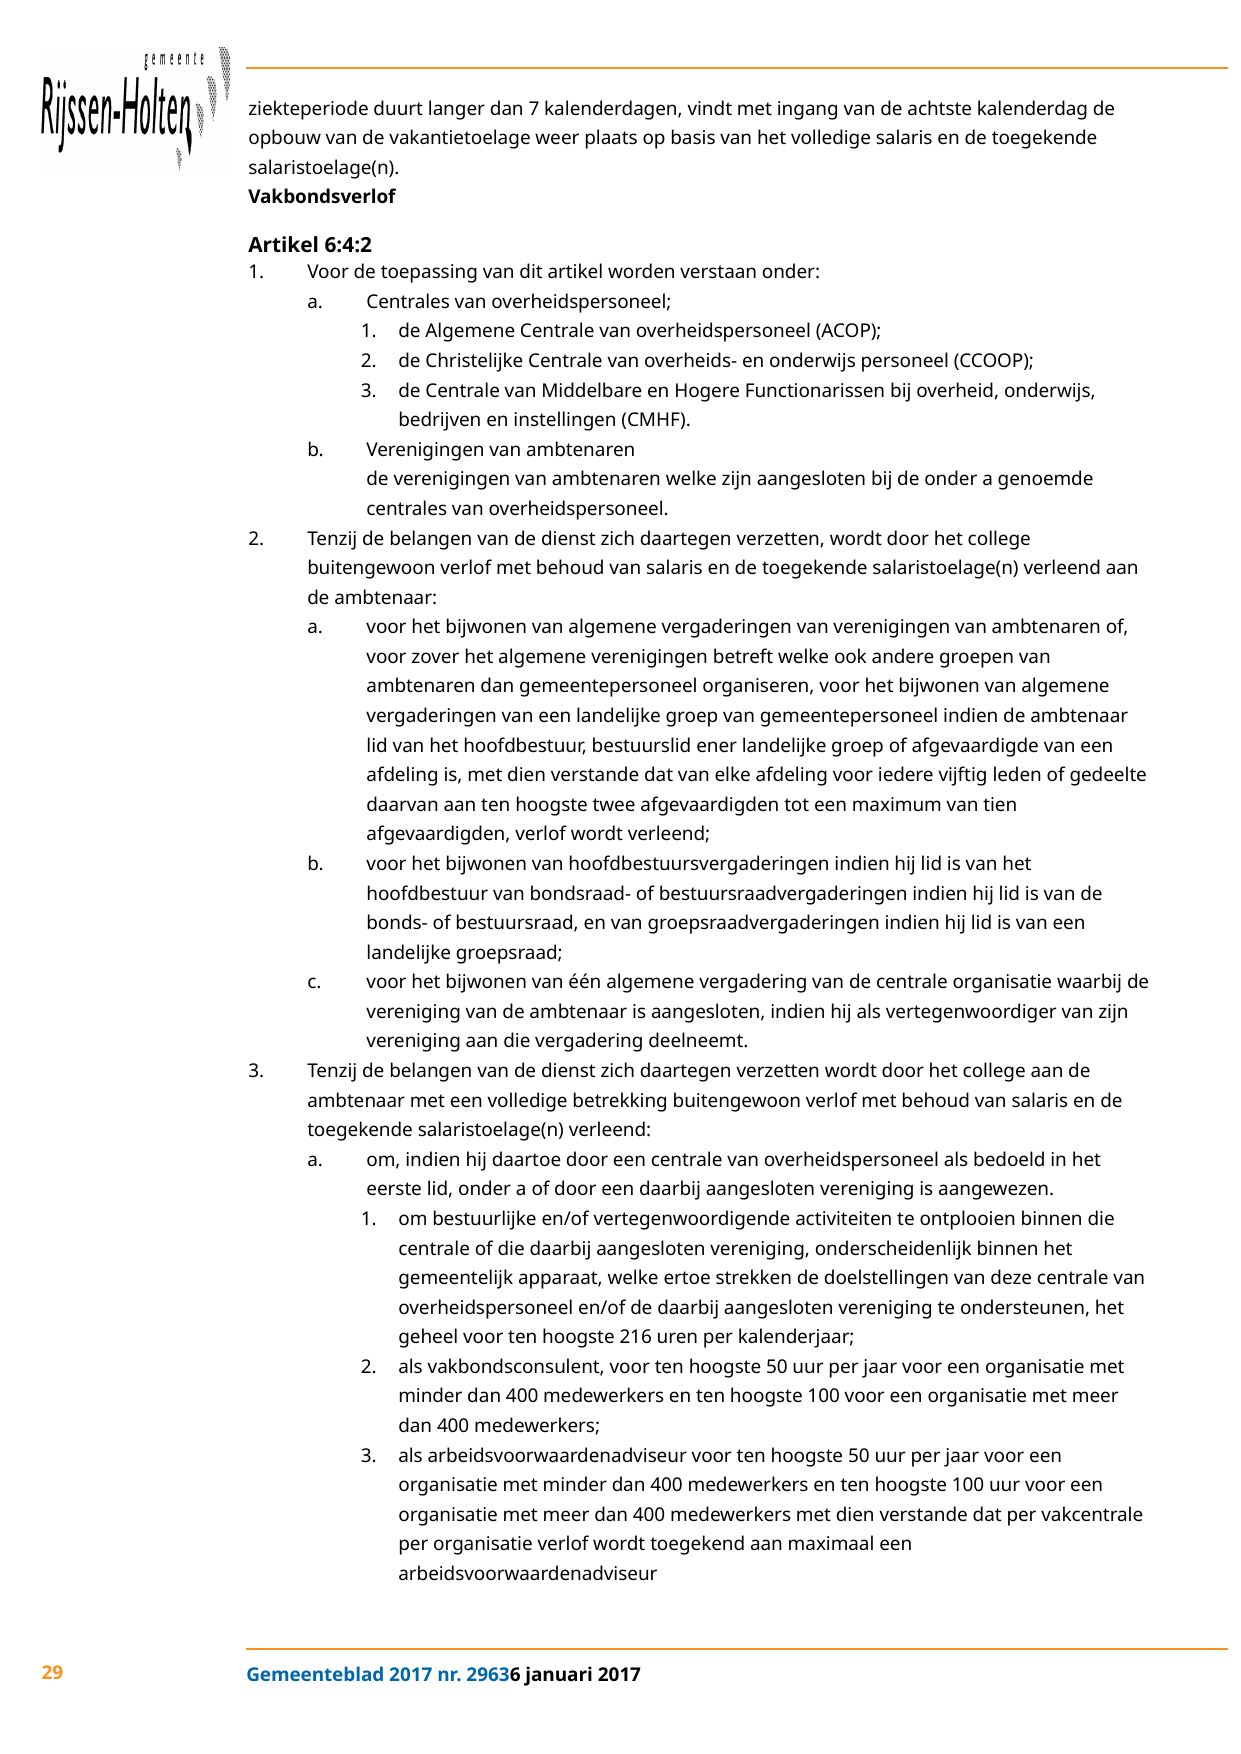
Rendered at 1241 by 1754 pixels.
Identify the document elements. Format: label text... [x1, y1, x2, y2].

list Tenzij de belangen van de dienst zich daartegen verzetten wordt door het college aan de ambtenaar met een volledige betrekking buitengewoon verlof met behoud van salaris en de toegekende salaristoelage(n) verleend: [248, 1057, 1152, 1142]
text Artikel 6:4:2 [248, 230, 1152, 258]
list Centrales van overheidspersoneel; [307, 288, 1152, 314]
list om, indien hij daartoe door een centrale van overheidspersoneel als bedoeld in het eerste lid, onder a of door een daarbij aangesloten vereniging is aangewezen. [307, 1146, 1152, 1201]
list voor het bijwonen van één algemene vergadering van de centrale organisatie waarbij de vereniging van de ambtenaar is aangesloten, indien hij als vertegenwoordiger van zijn vereniging aan die vergadering deelneemt. [307, 968, 1152, 1053]
list als vakbondsconsulent, voor ten hoogste 50 uur per jaar voor een organisatie met minder dan 400 medewerkers en ten hoogste 100 voor een organisatie met meer dan 400 medewerkers; [361, 1353, 1152, 1438]
list de Centrale van Middelbare en Hogere Functionarissen bij overheid, onderwijs, bedrijven en instellingen (CMHF). [361, 377, 1152, 432]
picture [41, 47, 231, 172]
text ziekteperiode duurt langer dan 7 kalenderdagen, vindt met ingang van de achtste kalenderdag de opbouw van de vakantietoelage weer plaats op basis van het volledige salaris en de toegekende salaristoelage(n). [248, 95, 1152, 180]
list Tenzij de belangen van de dienst zich daartegen verzetten, wordt door het college buitengewoon verlof met behoud van salaris en de toegekende salaristoelage(n) verleend aan de ambtenaar: [248, 525, 1152, 610]
list als arbeidsvoorwaardenadviseur voor ten hoogste 50 uur per jaar voor een organisatie met minder dan 400 medewerkers en ten hoogste 100 uur voor een organisatie met meer dan 400 medewerkers met dien verstande dat per vakcentrale per organisatie verlof wordt toegekend aan maximaal een arbeidsvoorwaardenadviseur [361, 1442, 1152, 1586]
list Voor de toepassing van dit artikel worden verstaan onder: [248, 258, 1152, 284]
list om bestuurlijke en/of vertegenwoordigende activiteiten te ontplooien binnen die centrale of die daarbij aangesloten vereniging, onderscheidenlijk binnen het gemeentelijk apparaat, welke ertoe strekken de doelstellingen van deze centrale van overheidspersoneel en/of de daarbij aangesloten vereniging te ondersteunen, het geheel voor ten hoogste 216 uren per kalenderjaar; [361, 1205, 1152, 1349]
list voor het bijwonen van algemene vergaderingen van verenigingen van ambtenaren of, voor zover het algemene verenigingen betreft welke ook andere groepen van ambtenaren dan gemeentepersoneel organiseren, voor het bijwonen van algemene vergaderingen van een landelijke groep van gemeentepersoneel indien de ambtenaar lid van het hoofdbestuur, bestuurslid ener landelijke groep of afgevaardigde van een afdeling is, met dien verstande dat van elke afdeling voor iedere vijftig leden of gedeelte daarvan aan ten hoogste twee afgevaardigden tot een maximum van tien afgevaardigden, verlof wordt verleend; [307, 613, 1152, 846]
list de Christelijke Centrale van overheids- en onderwijs personeel (CCOOP); [361, 347, 1152, 373]
list de verenigingen van ambtenaren welke zijn aangesloten bij de onder a genoemde centrales van overheidspersoneel. [307, 466, 1152, 521]
list voor het bijwonen van hoofdbestuursvergaderingen indien hij lid is van het hoofdbestuur van bondsraad- of bestuursraadvergaderingen indien hij lid is van de bonds- of bestuursraad, en van groepsraadvergaderingen indien hij lid is van een landelijke groepsraad; [307, 850, 1152, 965]
list de Algemene Centrale van overheidspersoneel (ACOP); [361, 318, 1152, 343]
list Verenigingen van ambtenaren [307, 436, 1152, 462]
text Vakbondsverlof [248, 183, 1152, 209]
